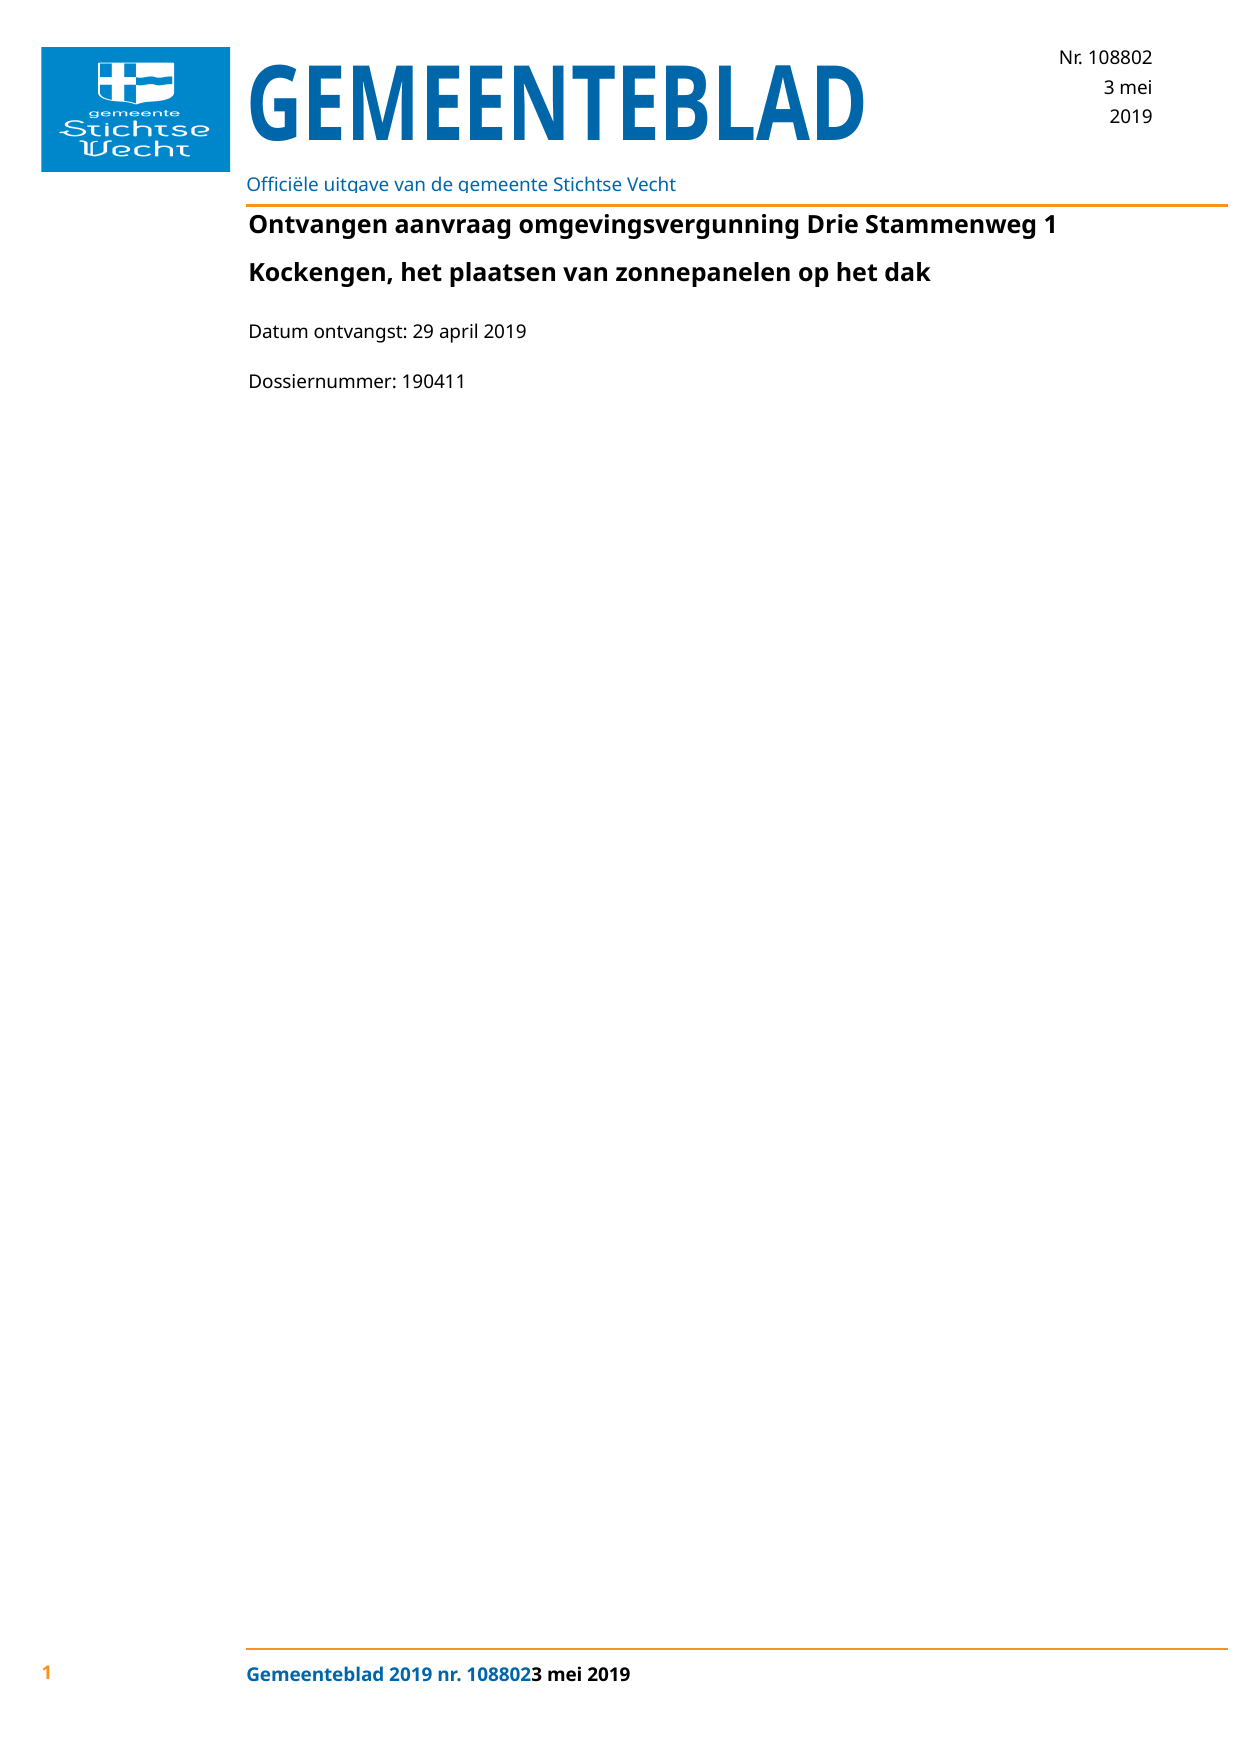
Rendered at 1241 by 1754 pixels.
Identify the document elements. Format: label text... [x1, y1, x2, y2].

picture [99, 63, 135, 101]
picture [137, 63, 174, 103]
text Datum ontvangst: 29 april 2019 [248, 318, 1152, 344]
text Dossiernummer: 190411 [248, 368, 1152, 394]
text Ontvangen aanvraag omgevingsvergunning Drie Stammenweg 1 Kockengen, het plaatsen van zonnepanelen op het dak [248, 207, 1152, 288]
